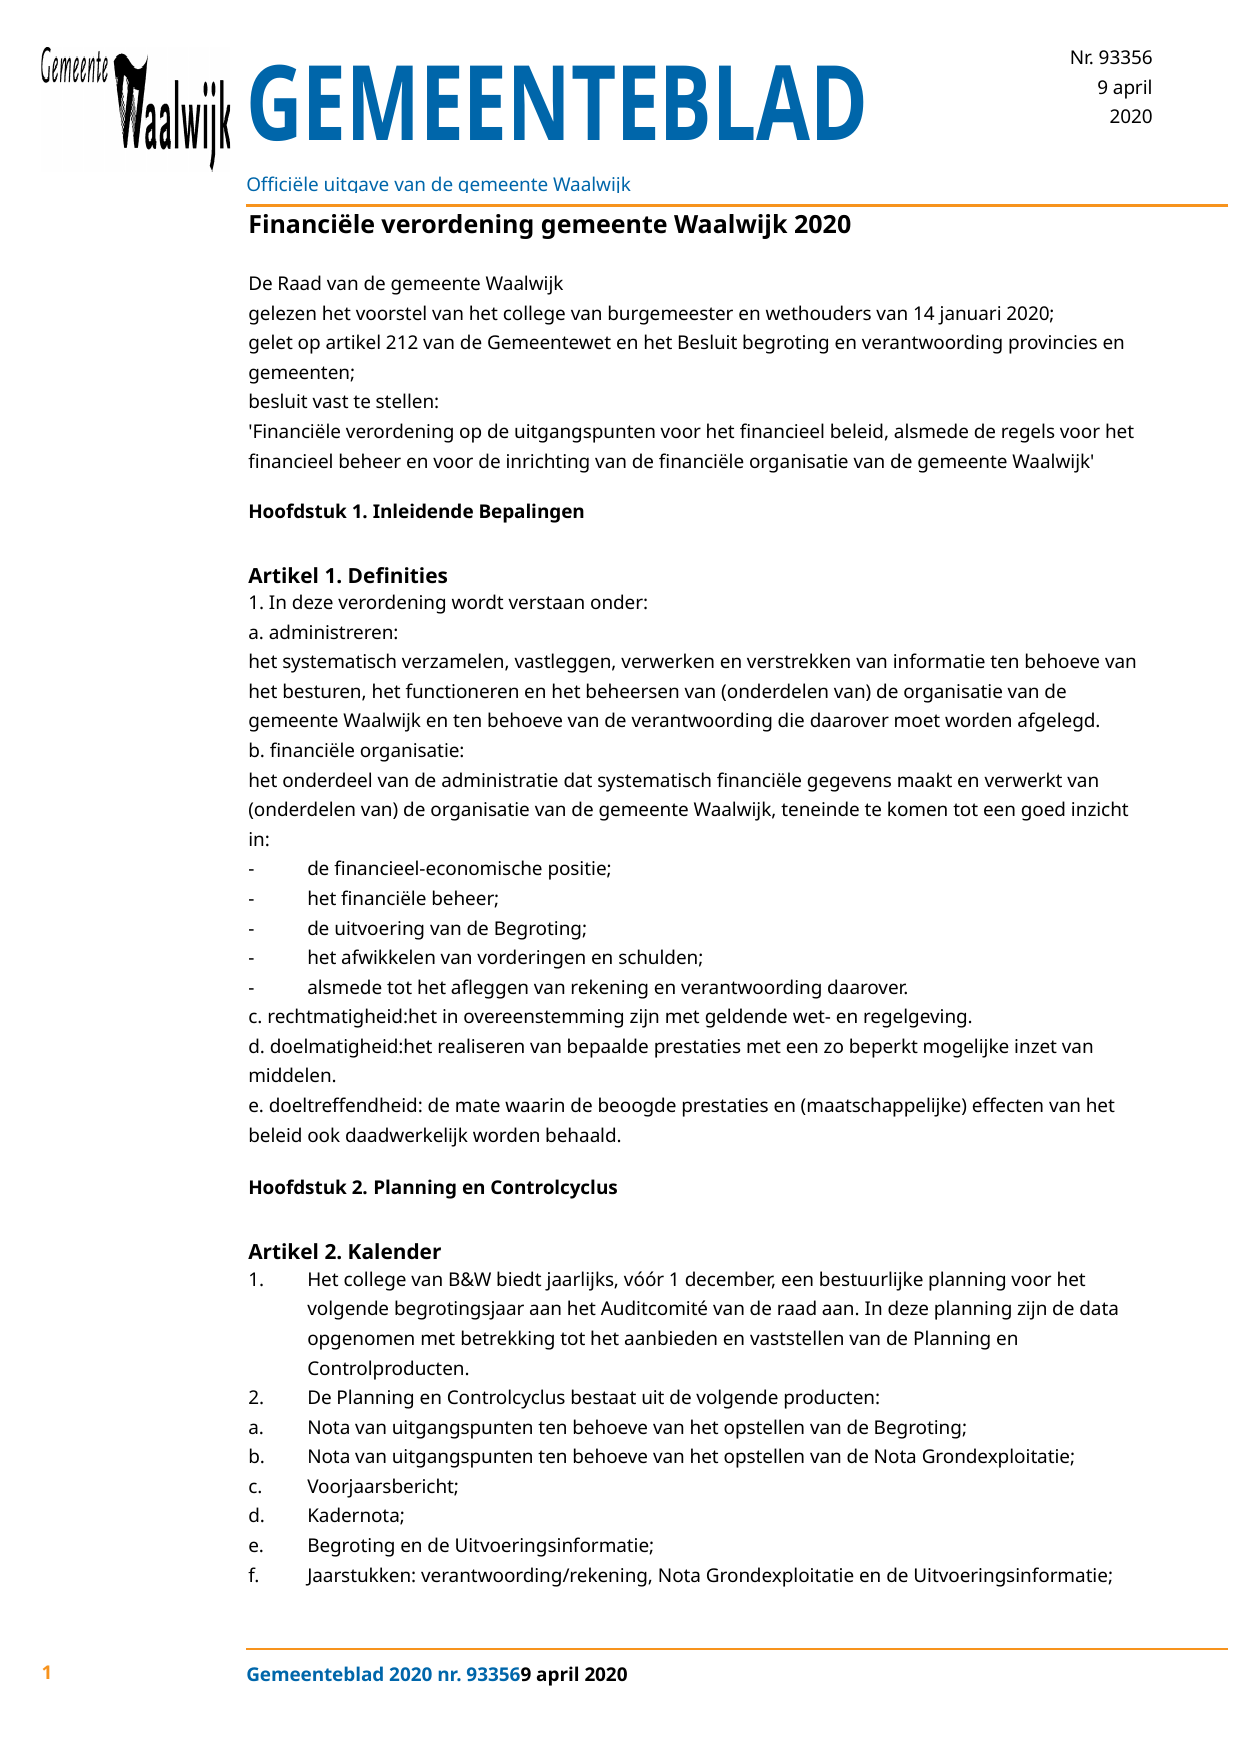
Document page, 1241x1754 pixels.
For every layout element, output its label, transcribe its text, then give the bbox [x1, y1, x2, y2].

text 'Financiële verordening op de uitgangspunten voor het financieel beleid, alsmede de regels voor het financieel beheer en voor de inrichting van de financiële organisatie van de gemeente Waalwijk' [248, 418, 1152, 473]
list Jaarstukken: verantwoording/rekening, Nota Grondexploitatie en de Uitvoeringsinformatie; [248, 1562, 1152, 1587]
text c. rechtmatigheid:het in overeenstemming zijn met geldende wet- en regelgeving. [248, 1003, 1152, 1029]
text besluit vast te stellen: [248, 389, 1152, 414]
list Kadernota; [248, 1503, 1152, 1528]
text De Raad van de gemeente Waalwijk [248, 270, 1152, 296]
text Hoofdstuk 1. Inleidende Bepalingen [248, 498, 1152, 524]
list De Planning en Controlcyclus bestaat uit de volgende producten: [248, 1384, 1152, 1410]
text het onderdeel van de administratie dat systematisch financiële gegevens maakt en verwerkt van (onderdelen van) de organisatie van de gemeente Waalwijk, teneinde te komen tot een goed inzicht in: [248, 767, 1152, 852]
text Artikel 1. Definities [248, 561, 1152, 589]
text het systematisch verzamelen, vastleggen, verwerken en verstrekken van informatie ten behoeve van het besturen, het functioneren en het beheersen van (onderdelen van) de organisatie van de gemeente Waalwijk en ten behoeve van de verantwoording die daarover moet worden afgelegd. [248, 648, 1152, 733]
list het afwikkelen van vorderingen en schulden; [248, 944, 1152, 970]
list Nota van uitgangspunten ten behoeve van het opstellen van de Begroting; [248, 1414, 1152, 1439]
list Het college van B&W biedt jaarlijks, vóór 1 december, een bestuurlijke planning voor het volgende begrotingsjaar aan het Auditcomité van de raad aan. In deze planning zijn de data opgenomen met betrekking tot het aanbieden en vaststellen van de Planning en Controlproducten. [248, 1266, 1152, 1380]
text 1. In deze verordening wordt verstaan onder: [248, 589, 1152, 615]
text b. financiële organisatie: [248, 737, 1152, 763]
list Begroting en de Uitvoeringsinformatie; [248, 1532, 1152, 1558]
list Nota van uitgangspunten ten behoeve van het opstellen van de Nota Grondexploitatie; [248, 1443, 1152, 1469]
text Artikel 2. Kalender [248, 1237, 1152, 1266]
list Voorjaarsbericht; [248, 1473, 1152, 1499]
list het financiële beheer; [248, 885, 1152, 911]
text e. doeltreffendheid: de mate waarin de beoogde prestaties en (maatschappelijke) effecten van het beleid ook daadwerkelijk worden behaald. [248, 1092, 1152, 1147]
list alsmede tot het afleggen van rekening en verantwoording daarover. [248, 974, 1152, 999]
list de uitvoering van de Begroting; [248, 915, 1152, 940]
picture [41, 47, 231, 172]
text gelet op artikel 212 van de Gemeentewet en het Besluit begroting en verantwoording provincies en gemeenten; [248, 329, 1152, 385]
text d. doelmatigheid:het realiseren van bepaalde prestaties met een zo beperkt mogelijke inzet van middelen. [248, 1033, 1152, 1088]
text a. administreren: [248, 619, 1152, 644]
text gelezen het voorstel van het college van burgemeester en wethouders van 14 januari 2020; [248, 300, 1152, 326]
list de financieel-economische positie; [248, 856, 1152, 881]
text Financiële verordening gemeente Waalwijk 2020 [248, 207, 1152, 241]
text Hoofdstuk 2. Planning en Controlcyclus [248, 1172, 1152, 1201]
